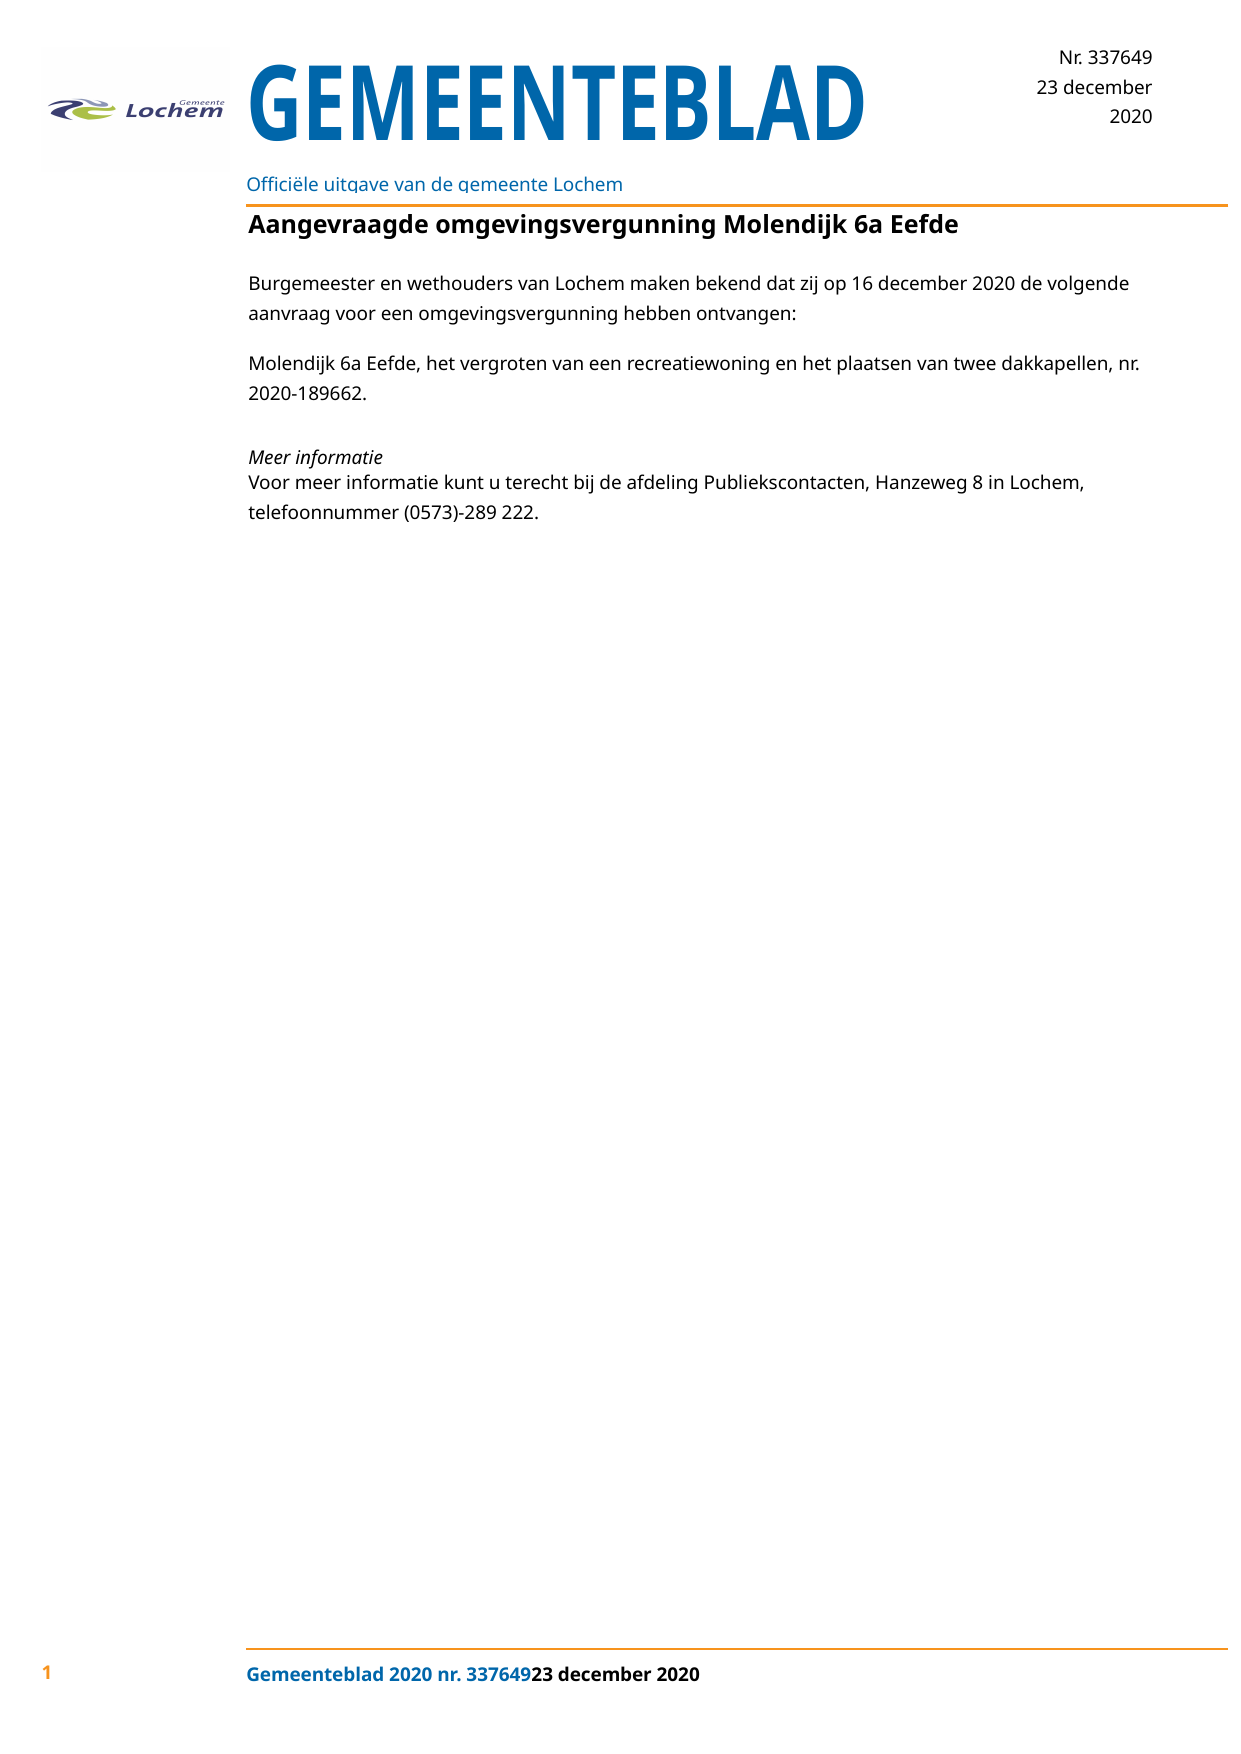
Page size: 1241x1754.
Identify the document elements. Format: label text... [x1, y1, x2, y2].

text Molendijk 6a Eefde, het vergroten van een recreatiewoning en het plaatsen van twee dakkapellen, nr. 2020-189662. [248, 350, 1152, 406]
text Voor meer informatie kunt u terecht bij de afdeling Publiekscontacten, Hanzeweg 8 in Lochem, telefoonnummer (0573)-289 222. [248, 469, 1152, 525]
picture [41, 47, 231, 172]
text Burgemeester en wethouders van Lochem maken bekend dat zij op 16 december 2020 de volgende aanvraag voor een omgevingsvergunning hebben ontvangen: [248, 270, 1152, 326]
text Aangevraagde omgevingsvergunning Molendijk 6a Eefde [248, 207, 1152, 241]
text Meer informatie [248, 444, 1152, 469]
